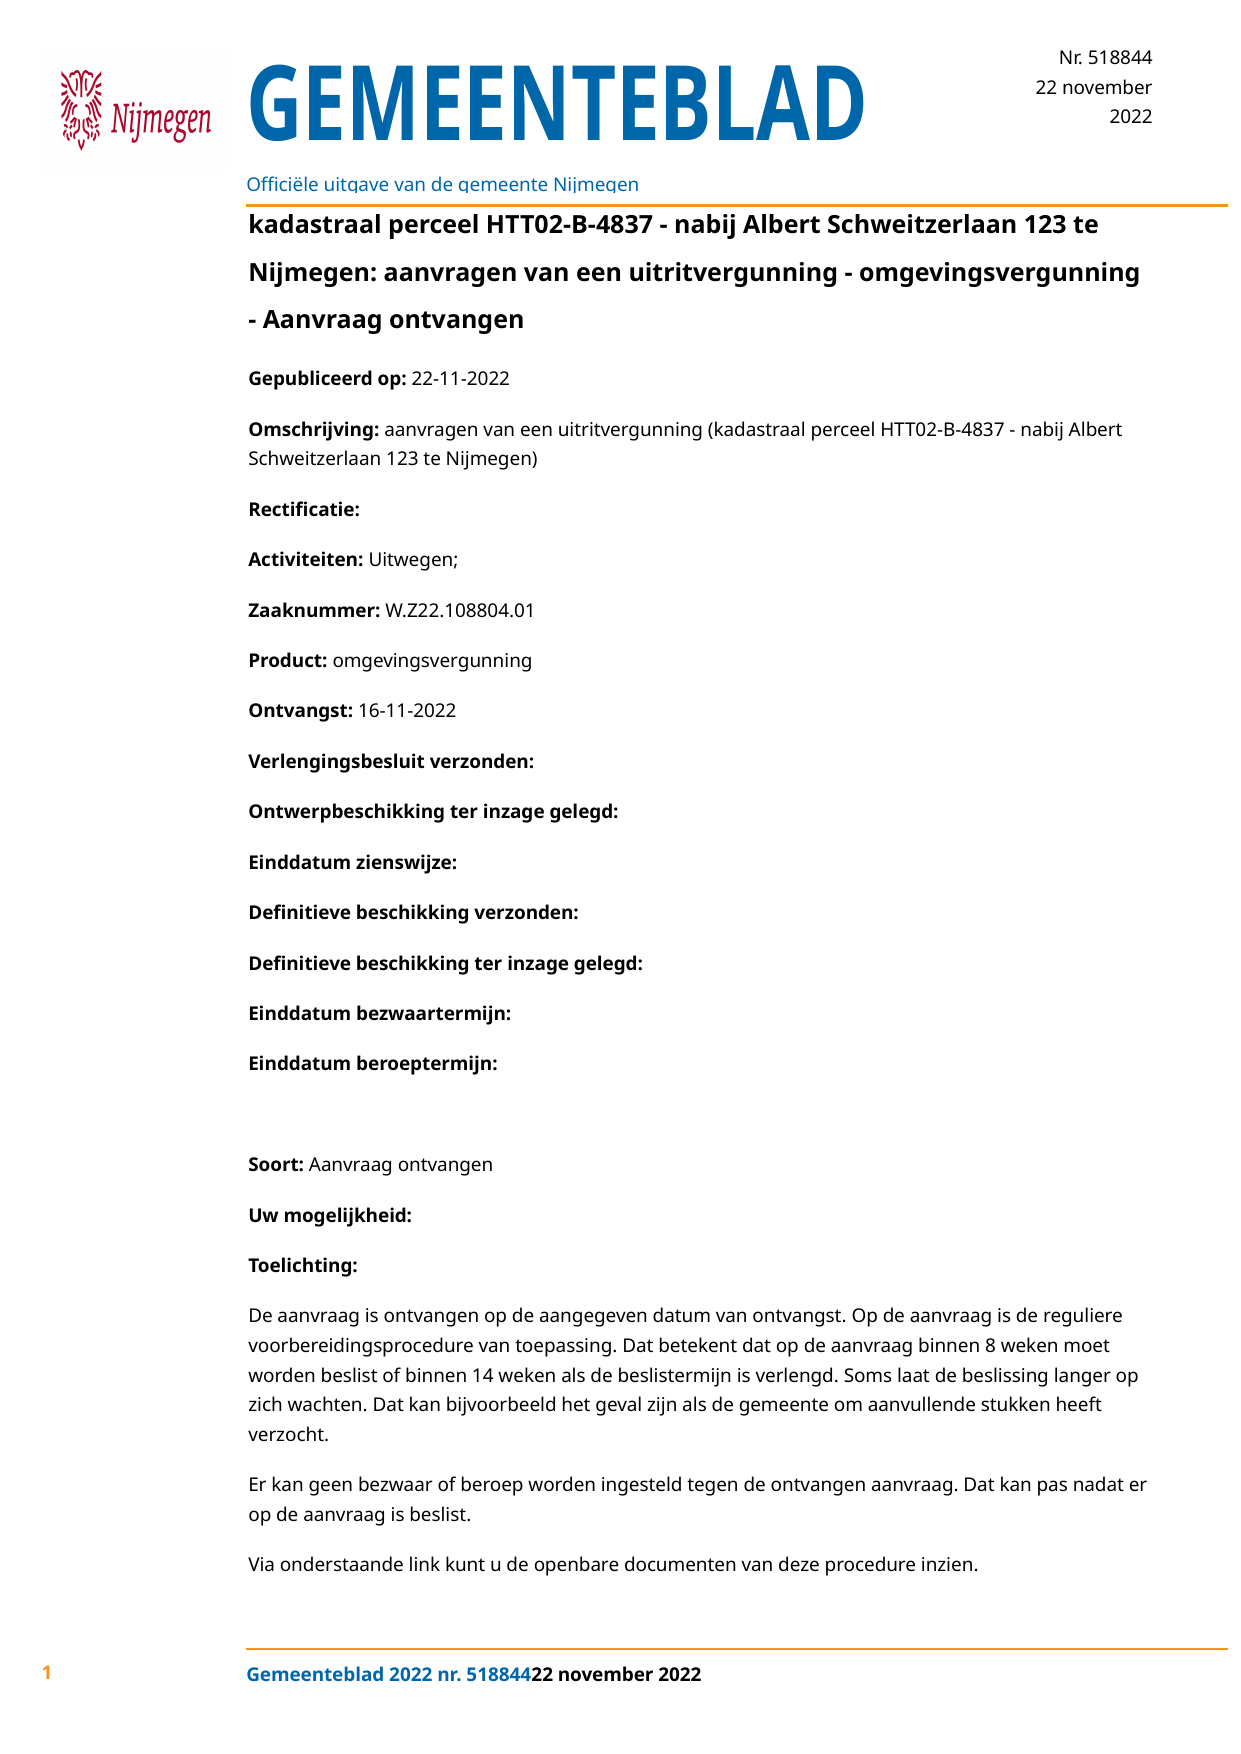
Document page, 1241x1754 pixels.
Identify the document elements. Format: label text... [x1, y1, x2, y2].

text Ontvangst: 16-11-2022 [248, 698, 1152, 723]
text Via onderstaande link kunt u de openbare documenten van deze procedure inzien. [248, 1551, 1152, 1577]
text Uw mogelijkheid: [248, 1202, 1152, 1227]
text Soort: Aanvraag ontvangen [248, 1151, 1152, 1177]
text Einddatum zienswijze: [248, 849, 1152, 874]
text De aanvraag is ontvangen op de aangegeven datum van ontvangst. Op de aanvraag is de reguliere voorbereidingsprocedure van toepassing. Dat betekent dat op de aanvraag binnen 8 weken moet worden beslist of binnen 14 weken als de beslistermijn is verlengd. Soms laat de beslissing langer op zich wachten. Dat kan bijvoorbeeld het geval zijn als de gemeente om aanvullende stukken heeft verzocht. [248, 1303, 1152, 1447]
text Rectificatie: [248, 496, 1152, 522]
text Einddatum beroeptermijn: [248, 1051, 1152, 1076]
text Ontwerpbeschikking ter inzage gelegd: [248, 798, 1152, 824]
text Definitieve beschikking ter inzage gelegd: [248, 950, 1152, 975]
text Er kan geen bezwaar of beroep worden ingesteld tegen de ontvangen aanvraag. Dat kan pas nadat er op de aanvraag is beslist. [248, 1471, 1152, 1527]
text Activiteiten: Uitwegen; [248, 546, 1152, 572]
text kadastraal perceel HTT02-B-4837 - nabij Albert Schweitzerlaan 123 te Nijmegen: aanvragen van een uitritvergunning - omgevingsvergunning - Aanvraag ontvangen [248, 207, 1152, 336]
text Einddatum bezwaartermijn: [248, 1000, 1152, 1026]
text Verlengingsbesluit verzonden: [248, 748, 1152, 774]
text Product: omgevingsvergunning [248, 647, 1152, 673]
text Omschrijving: aanvragen van een uitritvergunning (kadastraal perceel HTT02-B-4837 - nabij Albert Schweitzerlaan 123 te Nijmegen) [248, 416, 1152, 471]
text Zaaknummer: W.Z22.108804.01 [248, 597, 1152, 622]
text Definitieve beschikking verzonden: [248, 899, 1152, 925]
text Gepubliceerd op: 22-11-2022 [248, 366, 1152, 391]
picture [41, 47, 231, 172]
text Toelichting: [248, 1252, 1152, 1278]
